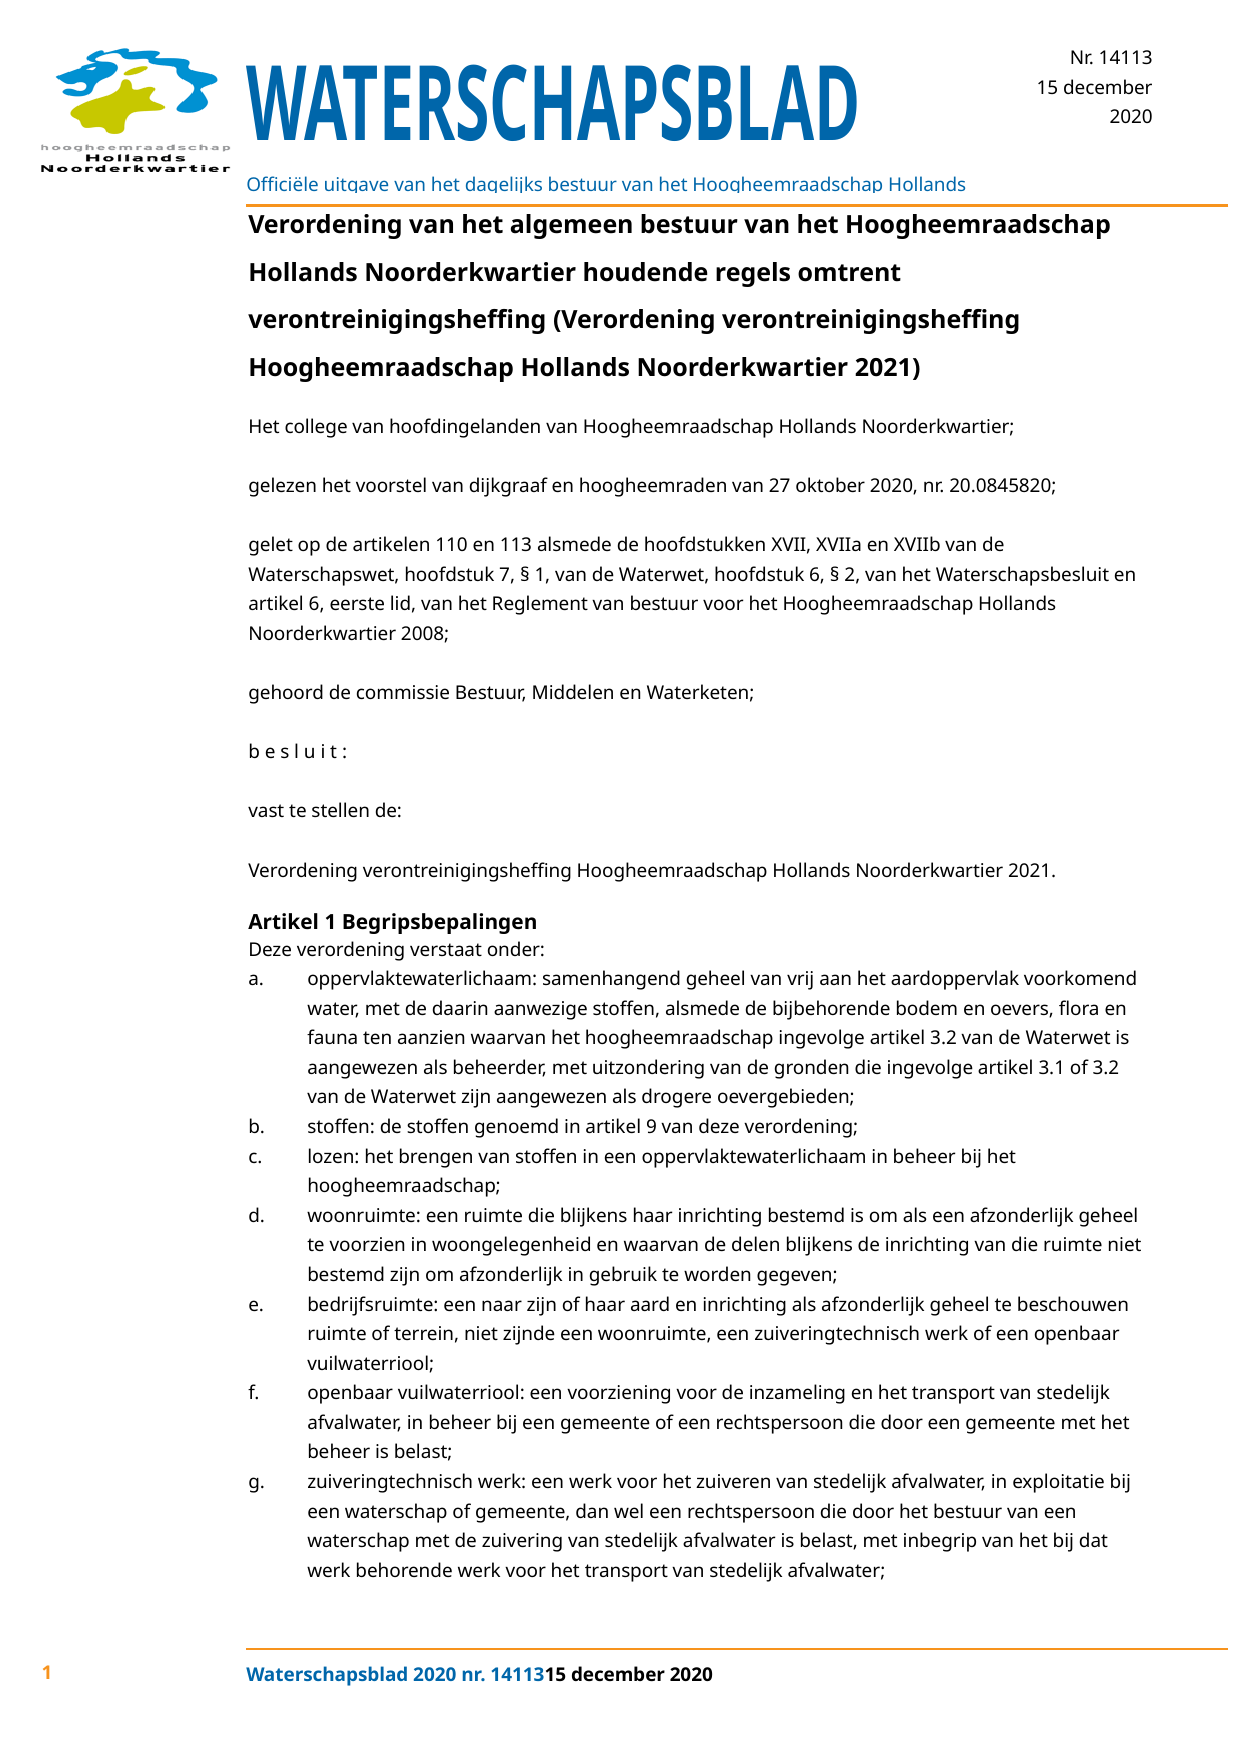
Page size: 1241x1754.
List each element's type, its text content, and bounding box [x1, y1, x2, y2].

text gelet op de artikelen 110 en 113 alsmede de hoofdstukken XVII, XVIIa en XVIIb van de Waterschapswet, hoofdstuk 7, § 1, van de Waterwet, hoofdstuk 6, § 2, van het Waterschapsbesluit en artikel 6, eerste lid, van het Reglement van bestuur voor het Hoogheemraadschap Hollands Noorderkwartier 2008; [248, 531, 1152, 646]
text b e s l u i t : [248, 738, 1152, 764]
list openbaar vuilwaterriool: een voorziening voor de inzameling en het transport van stedelijk afvalwater, in beheer bij een gemeente of een rechtspersoon die door een gemeente met het beheer is belast; [248, 1379, 1152, 1464]
list oppervlaktewaterlichaam: samenhangend geheel van vrij aan het aardoppervlak voorkomend water, met de daarin aanwezige stoffen, alsmede de bijbehorende bodem en oevers, flora en fauna ten aanzien waarvan het hoogheemraadschap ingevolge artikel 3.2 van de Waterwet is aangewezen als beheerder, met uitzondering van de gronden die ingevolge artikel 3.1 of 3.2 van de Waterwet zijn aangewezen als drogere oevergebieden; [248, 965, 1152, 1109]
text gelezen het voorstel van dijkgraaf en hoogheemraden van 27 oktober 2020, nr. 20.0845820; [248, 472, 1152, 498]
list bedrijfsruimte: een naar zijn of haar aard en inrichting als afzonderlijk geheel te beschouwen ruimte of terrein, niet zijnde een woonruimte, een zuiveringtechnisch werk of een openbaar vuilwaterriool; [248, 1291, 1152, 1376]
text Verordening van het algemeen bestuur van het Hoogheemraadschap Hollands Noorderkwartier houdende regels omtrent verontreinigingsheffing (Verordening verontreinigingsheffing Hoogheemraadschap Hollands Noorderkwartier 2021) [248, 207, 1152, 384]
picture [41, 47, 231, 172]
list lozen: het brengen van stoffen in een oppervlaktewaterlichaam in beheer bij het hoogheemraadschap; [248, 1143, 1152, 1198]
text Het college van hoofdingelanden van Hoogheemraadschap Hollands Noorderkwartier; [248, 413, 1152, 439]
text Deze verordening verstaat onder: [248, 936, 1152, 961]
list stoffen: de stoffen genoemd in artikel 9 van deze verordening; [248, 1113, 1152, 1139]
text vast te stellen de: [248, 798, 1152, 823]
text Artikel 1 Begripsbepalingen [248, 907, 1152, 936]
list woonruimte: een ruimte die blijkens haar inrichting bestemd is om als een afzonderlijk geheel te voorzien in woongelegenheid en waarvan de delen blijkens de inrichting van die ruimte niet bestemd zijn om afzonderlijk in gebruik te worden gegeven; [248, 1202, 1152, 1287]
text Verordening verontreinigingsheffing Hoogheemraadschap Hollands Noorderkwartier 2021. [248, 857, 1152, 883]
text gehoord de commissie Bestuur, Middelen en Waterketen; [248, 679, 1152, 705]
list zuiveringtechnisch werk: een werk voor het zuiveren van stedelijk afvalwater, in exploitatie bij een waterschap of gemeente, dan wel een rechtspersoon die door het bestuur van een waterschap met de zuivering van stedelijk afvalwater is belast, met inbegrip van het bij dat werk behorende werk voor het transport van stedelijk afvalwater; [248, 1468, 1152, 1583]
